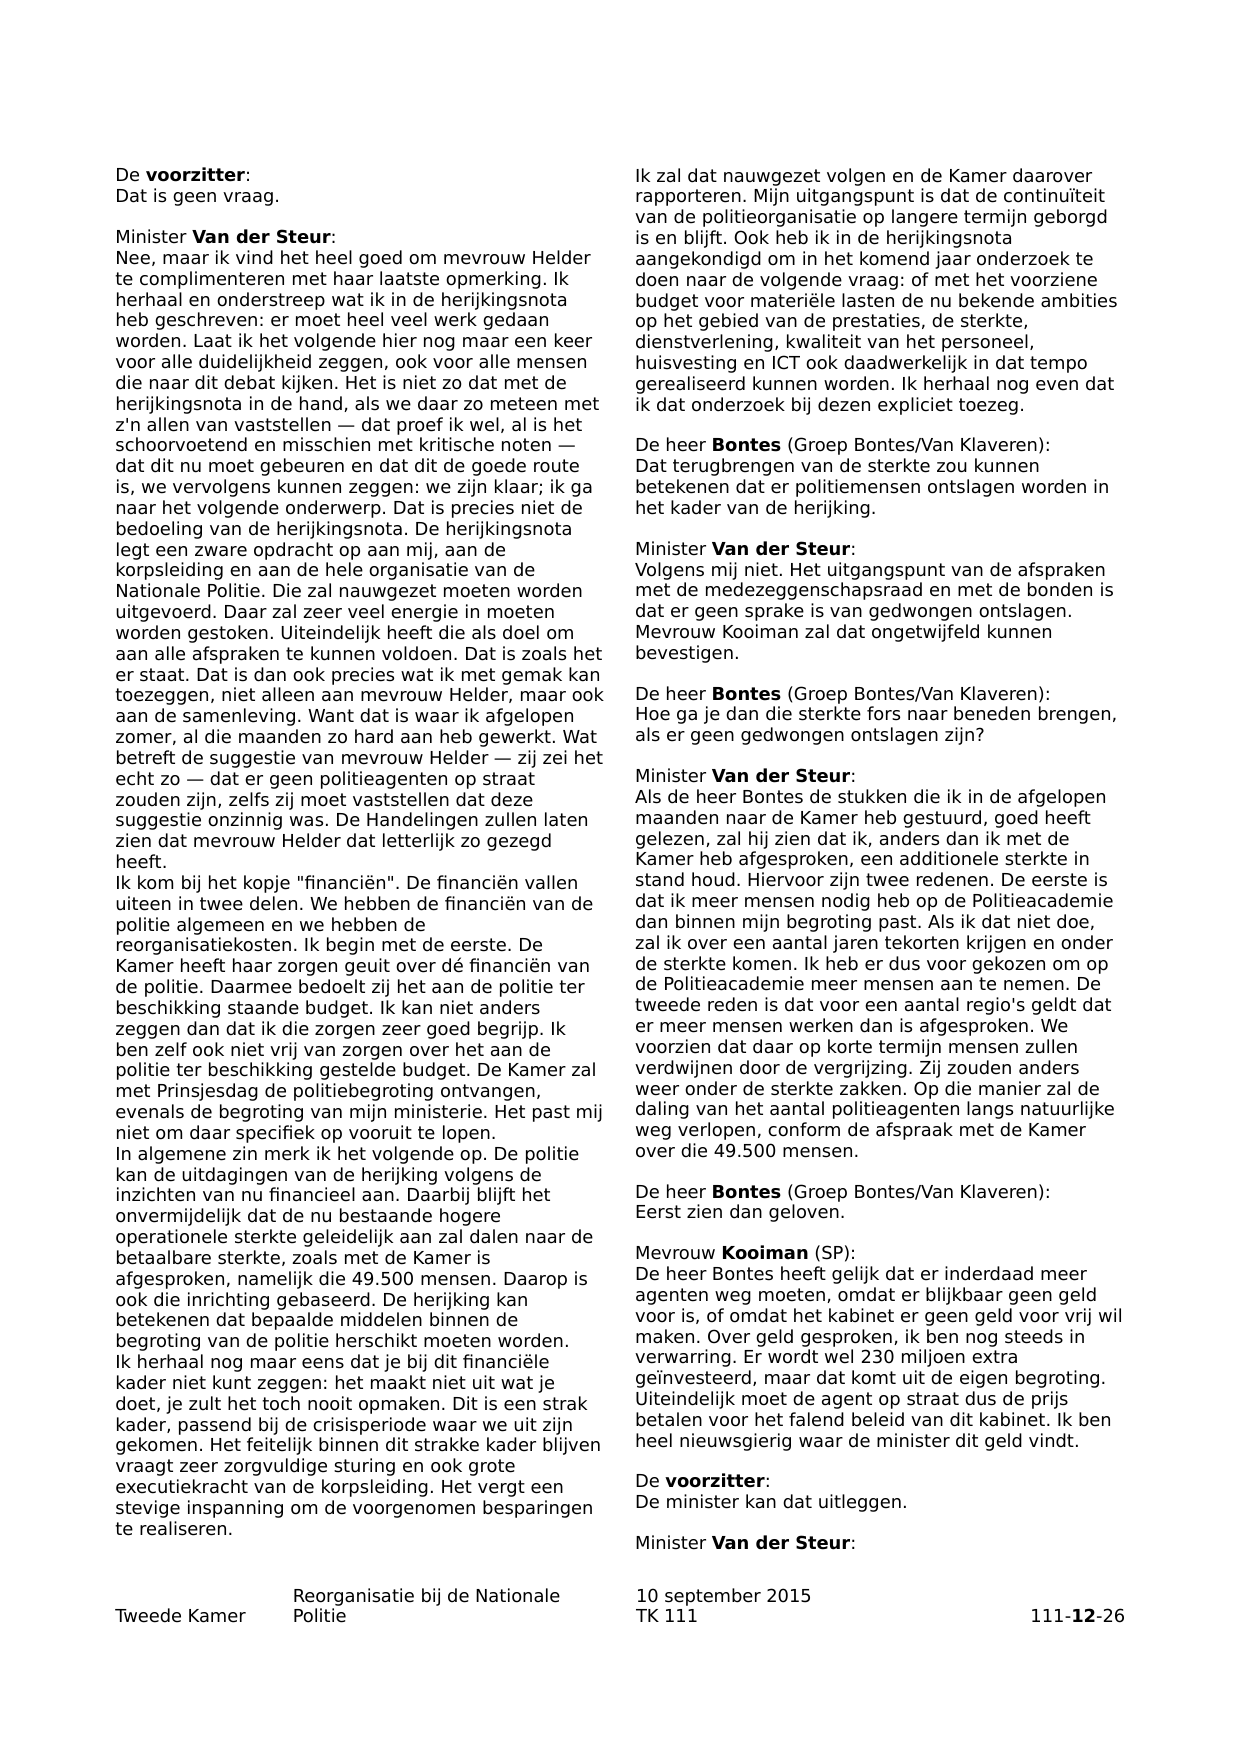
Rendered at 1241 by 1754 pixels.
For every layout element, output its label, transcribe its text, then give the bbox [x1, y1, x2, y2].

text Mevrouw Kooiman (SP): [635, 1243, 1125, 1264]
text Minister Van der Steur: [635, 538, 1125, 559]
text De voorzitter: [635, 1471, 1125, 1492]
text Eerst zien dan geloven. [635, 1202, 1125, 1223]
text In algemene zin merk ik het volgende op. De politie kan de uitdagingen van de herijking volgens de inzichten van nu financieel aan. Daarbij blijft het onvermijdelijk dat de nu bestaande hogere operationele sterkte geleidelijk aan zal dalen naar de betaalbare sterkte, zoals met de Kamer is afgesproken, namelijk die 49.500 mensen. Daarop is ook die inrichting gebaseerd. De herijking kan betekenen dat bepaalde middelen binnen de begroting van de politie herschikt moeten worden. [115, 1143, 605, 1352]
text Nee, maar ik vind het heel goed om mevrouw Helder te complimenteren met haar laatste opmerking. Ik herhaal en onderstreep wat ik in de herijkingsnota heb geschreven: er moet heel veel werk gedaan worden. Laat ik het volgende hier nog maar een keer voor alle duidelijkheid zeggen, ook voor alle mensen die naar dit debat kijken. Het is niet zo dat met de herijkingsnota in de hand, als we daar zo meteen met z'n allen van vaststellen — dat proef ik wel, al is het schoorvoetend en misschien met kritische noten — dat dit nu moet gebeuren en dat dit de goede route is, we vervolgens kunnen zeggen: we zijn klaar; ik ga naar het volgende onderwerp. Dat is precies niet de bedoeling van de herijkingsnota. De herijkingsnota legt een zware opdracht op aan mij, aan de korpsleiding en aan de hele organisatie van de Nationale Politie. Die zal nauwgezet moeten worden uitgevoerd. Daar zal zeer veel energie in moeten worden gestoken. Uiteindelijk heeft die als doel om aan alle afspraken te kunnen voldoen. Dat is zoals het er staat. Dat is dan ook precies wat ik met gemak kan toezeggen, niet alleen aan mevrouw Helder, maar ook aan de samenleving. Want dat is waar ik afgelopen zomer, al die maanden zo hard aan heb gewerkt. Wat betreft de suggestie van mevrouw Helder — zij zei het echt zo — dat er geen politieagenten op straat zouden zijn, zelfs zij moet vaststellen dat deze suggestie onzinnig was. De Handelingen zullen laten zien dat mevrouw Helder dat letterlijk zo gezegd heeft. [115, 248, 605, 873]
text Volgens mij niet. Het uitgangspunt van de afspraken met de medezeggenschapsraad en met de bonden is dat er geen sprake is van gedwongen ontslagen. Mevrouw Kooiman zal dat ongetwijfeld kunnen bevestigen. [635, 559, 1125, 663]
text De heer Bontes (Groep Bontes/Van Klaveren): [635, 435, 1125, 456]
text Minister Van der Steur: [635, 766, 1125, 787]
text De heer Bontes heeft gelijk dat er inderdaad meer agenten weg moeten, omdat er blijkbaar geen geld voor is, of omdat het kabinet er geen geld voor vrij wil maken. Over geld gesproken, ik ben nog steeds in verwarring. Er wordt wel 230 miljoen extra geïnvesteerd, maar dat komt uit de eigen begroting. Uiteindelijk moet de agent op straat dus de prijs betalen voor het falend beleid van dit kabinet. Ik ben heel nieuwsgierig waar de minister dit geld vindt. [635, 1264, 1125, 1451]
text Ik kom bij het kopje "financiën". De financiën vallen uiteen in twee delen. We hebben de financiën van de politie algemeen en we hebben de reorganisatiekosten. Ik begin met de eerste. De Kamer heeft haar zorgen geuit over dé financiën van de politie. Daarmee bedoelt zij het aan de politie ter beschikking staande budget. Ik kan niet anders zeggen dan dat ik die zorgen zeer goed begrijp. Ik ben zelf ook niet vrij van zorgen over het aan de politie ter beschikking gestelde budget. De Kamer zal met Prinsjesdag de politiebegroting ontvangen, evenals de begroting van mijn ministerie. Het past mij niet om daar specifiek op vooruit te lopen. [115, 873, 605, 1143]
text De voorzitter: [115, 165, 605, 186]
text De heer Bontes (Groep Bontes/Van Klaveren): [635, 683, 1125, 704]
text De heer Bontes (Groep Bontes/Van Klaveren): [635, 1182, 1125, 1202]
text Dat terugbrengen van de sterkte zou kunnen betekenen dat er politiemensen ontslagen worden in het kader van de herijking. [635, 456, 1125, 518]
text Als de heer Bontes de stukken die ik in de afgelopen maanden naar de Kamer heb gestuurd, goed heeft gelezen, zal hij zien dat ik, anders dan ik met de Kamer heb afgesproken, een additionele sterkte in stand houd. Hiervoor zijn twee redenen. De eerste is dat ik meer mensen nodig heb op de Politieacademie dan binnen mijn begroting past. Als ik dat niet doe, zal ik over een aantal jaren tekorten krijgen en onder de sterkte komen. Ik heb er dus voor gekozen om op de Politieacademie meer mensen aan te nemen. De tweede reden is dat voor een aantal regio's geldt dat er meer mensen werken dan is afgesproken. We voorzien dat daar op korte termijn mensen zullen verdwijnen door de vergrijzing. Zij zouden anders weer onder de sterkte zakken. Op die manier zal de daling van het aantal politieagenten langs natuurlijke weg verlopen, conform de afspraak met de Kamer over die 49.500 mensen. [635, 787, 1125, 1162]
text Ik zal dat nauwgezet volgen en de Kamer daarover rapporteren. Mijn uitgangspunt is dat de continuïteit van de politieorganisatie op langere termijn geborgd is en blijft. Ook heb ik in de herijkingsnota aangekondigd om in het komend jaar onderzoek te doen naar de volgende vraag: of met het voorziene budget voor materiële lasten de nu bekende ambities op het gebied van de prestaties, de sterkte, dienstverlening, kwaliteit van het personeel, huisvesting en ICT ook daadwerkelijk in dat tempo gerealiseerd kunnen worden. Ik herhaal nog even dat ik dat onderzoek bij dezen expliciet toezeg. [635, 165, 1125, 415]
text Dat is geen vraag. [115, 186, 605, 207]
text De minister kan dat uitleggen. [635, 1492, 1125, 1513]
text Minister Van der Steur: [635, 1533, 1125, 1554]
text Ik herhaal nog maar eens dat je bij dit financiële kader niet kunt zeggen: het maakt niet uit wat je doet, je zult het toch nooit opmaken. Dit is een strak kader, passend bij de crisisperiode waar we uit zijn gekomen. Het feitelijk binnen dit strakke kader blijven vraagt zeer zorgvuldige sturing en ook grote executiekracht van de korpsleiding. Het vergt een stevige inspanning om de voorgenomen besparingen te realiseren. [115, 1352, 605, 1539]
text Minister Van der Steur: [115, 227, 605, 248]
text Hoe ga je dan die sterkte fors naar beneden brengen, als er geen gedwongen ontslagen zijn? [635, 704, 1125, 746]
